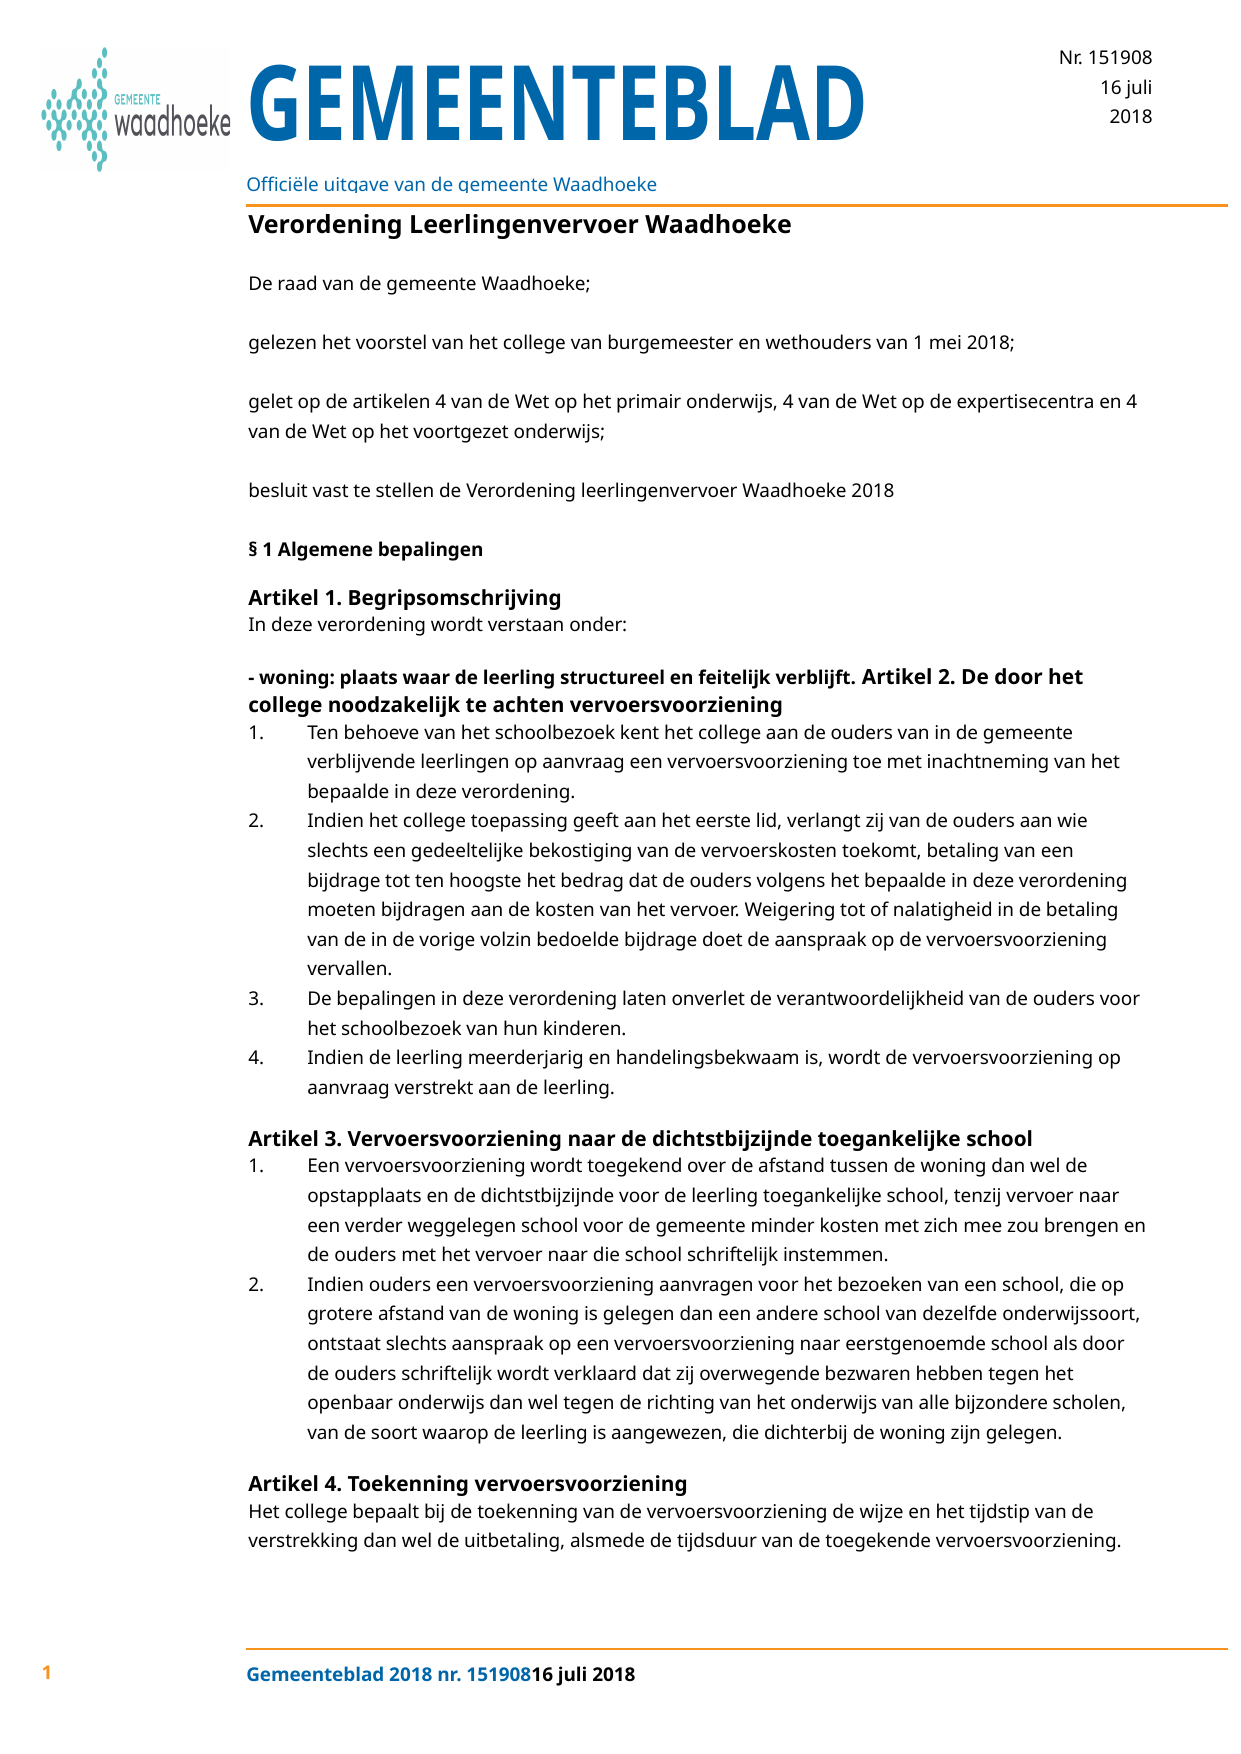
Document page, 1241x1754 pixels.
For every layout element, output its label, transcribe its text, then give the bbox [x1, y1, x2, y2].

list De bepalingen in deze verordening laten onverlet de verantwoordelijkheid van de ouders voor het schoolbezoek van hun kinderen. [248, 985, 1152, 1040]
text gelezen het voorstel van het college van burgemeester en wethouders van 1 mei 2018; [248, 329, 1152, 355]
text besluit vast te stellen de Verordening leerlingenvervoer Waadhoeke 2018 [248, 477, 1152, 503]
text - woning: plaats waar de leerling structureel en feitelijk verblijft. Artikel 2. De door het college noodzakelijk te achten vervoersvoorziening [248, 662, 1152, 719]
list Indien de leerling meerderjarig en handelingsbekwaam is, wordt de vervoersvoorziening op aanvraag verstrekt aan de leerling. [248, 1044, 1152, 1099]
list Indien het college toepassing geeft aan het eerste lid, verlangt zij van de ouders aan wie slechts een gedeeltelijke bekostiging van de vervoerskosten toekomt, betaling van een bijdrage tot ten hoogste het bedrag dat de ouders volgens het bepaalde in deze verordening moeten bijdragen aan de kosten van het vervoer. Weigering tot of nalatigheid in de betaling van de in de vorige volzin bedoelde bijdrage doet de aanspraak op de vervoersvoorziening vervallen. [248, 808, 1152, 981]
list Indien ouders een vervoersvoorziening aanvragen voor het bezoeken van een school, die op grotere afstand van de woning is gelegen dan een andere school van dezelfde onderwijssoort, ontstaat slechts aanspraak op een vervoersvoorziening naar eerstgenoemde school als door de ouders schriftelijk wordt verklaard dat zij overwegende bezwaren hebben tegen het openbaar onderwijs dan wel tegen de richting van het onderwijs van alle bijzondere scholen, van de soort waarop de leerling is aangewezen, die dichterbij de woning zijn gelegen. [248, 1271, 1152, 1445]
text Artikel 3. Vervoersvoorziening naar de dichtstbijzijnde toegankelijke school [248, 1124, 1152, 1153]
text De raad van de gemeente Waadhoeke; [248, 270, 1152, 296]
text Het college bepaalt bij de toekenning van de vervoersvoorziening de wijze en het tijdstip van de verstrekking dan wel de uitbetaling, alsmede de tijdsduur van de toegekende vervoersvoorziening. [248, 1498, 1152, 1553]
picture [41, 47, 231, 172]
list Ten behoeve van het schoolbezoek kent het college aan de ouders van in de gemeente verblijvende leerlingen op aanvraag een vervoersvoorziening toe met inachtneming van het bepaalde in deze verordening. [248, 719, 1152, 804]
text § 1 Algemene bepalingen [248, 537, 1152, 562]
text In deze verordening wordt verstaan onder: [248, 612, 1152, 637]
list Een vervoersvoorziening wordt toegekend over de afstand tussen de woning dan wel de opstapplaats en de dichtstbijzijnde voor de leerling toegankelijke school, tenzij vervoer naar een verder weggelegen school voor de gemeente minder kosten met zich mee zou brengen en de ouders met het vervoer naar die school schriftelijk instemmen. [248, 1153, 1152, 1267]
text Verordening Leerlingenvervoer Waadhoeke [248, 207, 1152, 241]
text gelet op de artikelen 4 van de Wet op het primair onderwijs, 4 van de Wet op de expertisecentra en 4 van de Wet op het voortgezet onderwijs; [248, 389, 1152, 444]
text Artikel 4. Toekenning vervoersvoorziening [248, 1469, 1152, 1498]
text Artikel 1. Begripsomschrijving [248, 583, 1152, 612]
